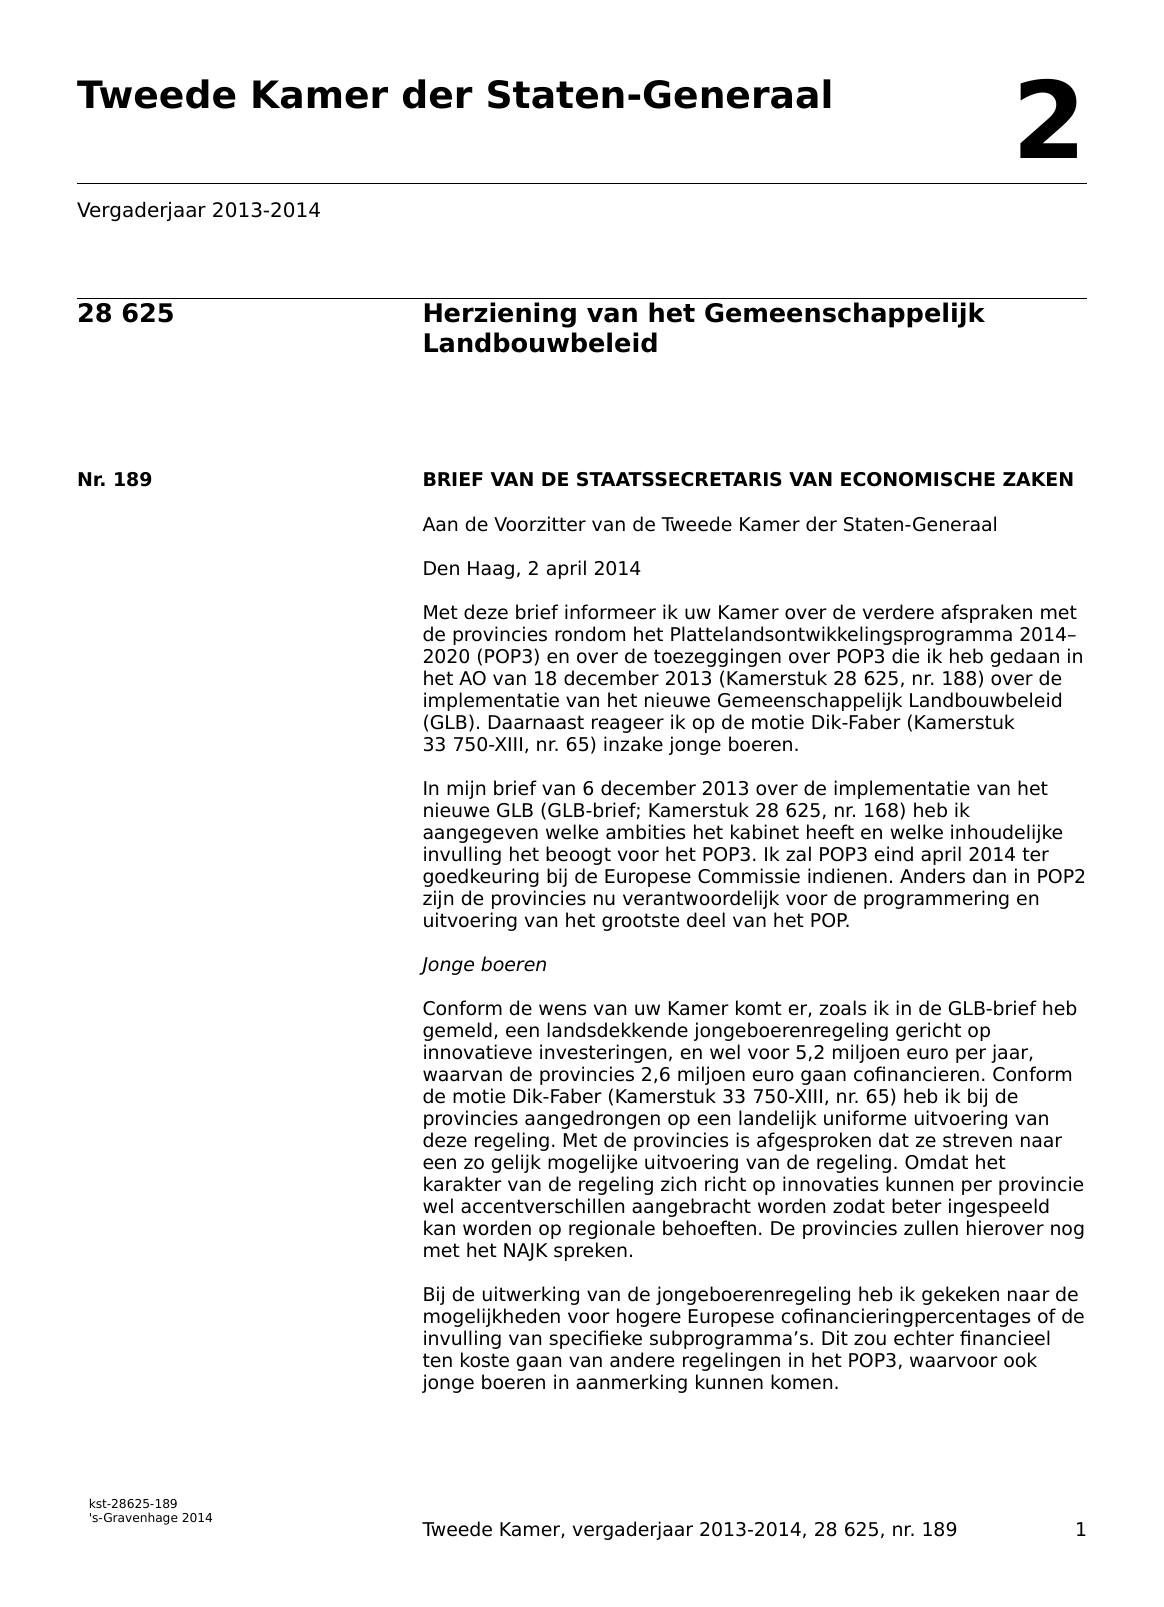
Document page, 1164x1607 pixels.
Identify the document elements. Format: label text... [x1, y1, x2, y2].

text In mijn brief van 6 december 2013 over de implementatie van het nieuwe GLB (GLB-brief; Kamerstuk 28 625, nr. 168) heb ik aangegeven welke ambities het kabinet heeft en welke inhoudelijke invulling het beoogt voor het POP3. Ik zal POP3 eind april 2014 ter goedkeuring bij de Europese Commissie indienen. Anders dan in POP2 zijn de provincies nu verantwoordelijk voor de programmering en uitvoering van het grootste deel van het POP. [422, 778, 1087, 932]
text Met deze brief informeer ik uw Kamer over de verdere afspraken met de provincies rondom het Plattelandsontwikkelingsprogramma 2014–2020 (POP3) en over de toezeggingen over POP3 die ik heb gedaan in het AO van 18 december 2013 (Kamerstuk 28 625, nr. 188) over de implementatie van het nieuwe Gemeenschappelijk Landbouwbeleid (GLB). Daarnaast reageer ik op de motie Dik-Faber (Kamerstuk 33 750-XIII, nr. 65) inzake jonge boeren. [422, 602, 1087, 756]
text Den Haag, 2 april 2014 [422, 558, 1087, 580]
subtitle Nr. 189 BRIEF VAN DE STAATSSECRETARIS VAN ECONOMISCHE ZAKEN [77, 469, 1087, 491]
subtitle 28 625 Herziening van het Gemeenschappelijk Landbouwbeleid [77, 299, 1087, 358]
table_header 2 [886, 59, 1087, 183]
text 's-Gravenhage 2014 [88, 1511, 323, 1525]
text kst-28625-189 [88, 1497, 323, 1511]
text Aan de Voorzitter van de Tweede Kamer der Staten-Generaal [422, 513, 1087, 536]
text Bij de uitwerking van de jongeboerenregeling heb ik gekeken naar de mogelijkheden voor hogere Europese cofinancieringpercentages of de invulling van specifieke subprogramma’s. Dit zou echter financieel ten koste gaan van andere regelingen in het POP3, waarvoor ook jonge boeren in aanmerking kunnen komen. [422, 1284, 1087, 1394]
table_cell Vergaderjaar 2013-2014 [77, 184, 1087, 298]
text Conform de wens van uw Kamer komt er, zoals ik in de GLB-brief heb gemeld, een landsdekkende jongeboerenregeling gericht op innovatieve investeringen, en wel voor 5,2 miljoen euro per jaar, waarvan de provincies 2,6 miljoen euro gaan cofinancieren. Conform de motie Dik-Faber (Kamerstuk 33 750-XIII, nr. 65) heb ik bij de provincies aangedrongen op een landelijk uniforme uitvoering van deze regeling. Met de provincies is afgesproken dat ze streven naar een zo gelijk mogelijke uitvoering van de regeling. Omdat het karakter van de regeling zich richt op innovaties kunnen per provincie wel accentverschillen aangebracht worden zodat beter ingespeeld kan worden op regionale behoeften. De provincies zullen hierover nog met het NAJK spreken. [422, 998, 1087, 1262]
subtitle Jonge boeren [422, 954, 1087, 976]
table_header Tweede Kamer der Staten-Generaal [77, 59, 886, 183]
